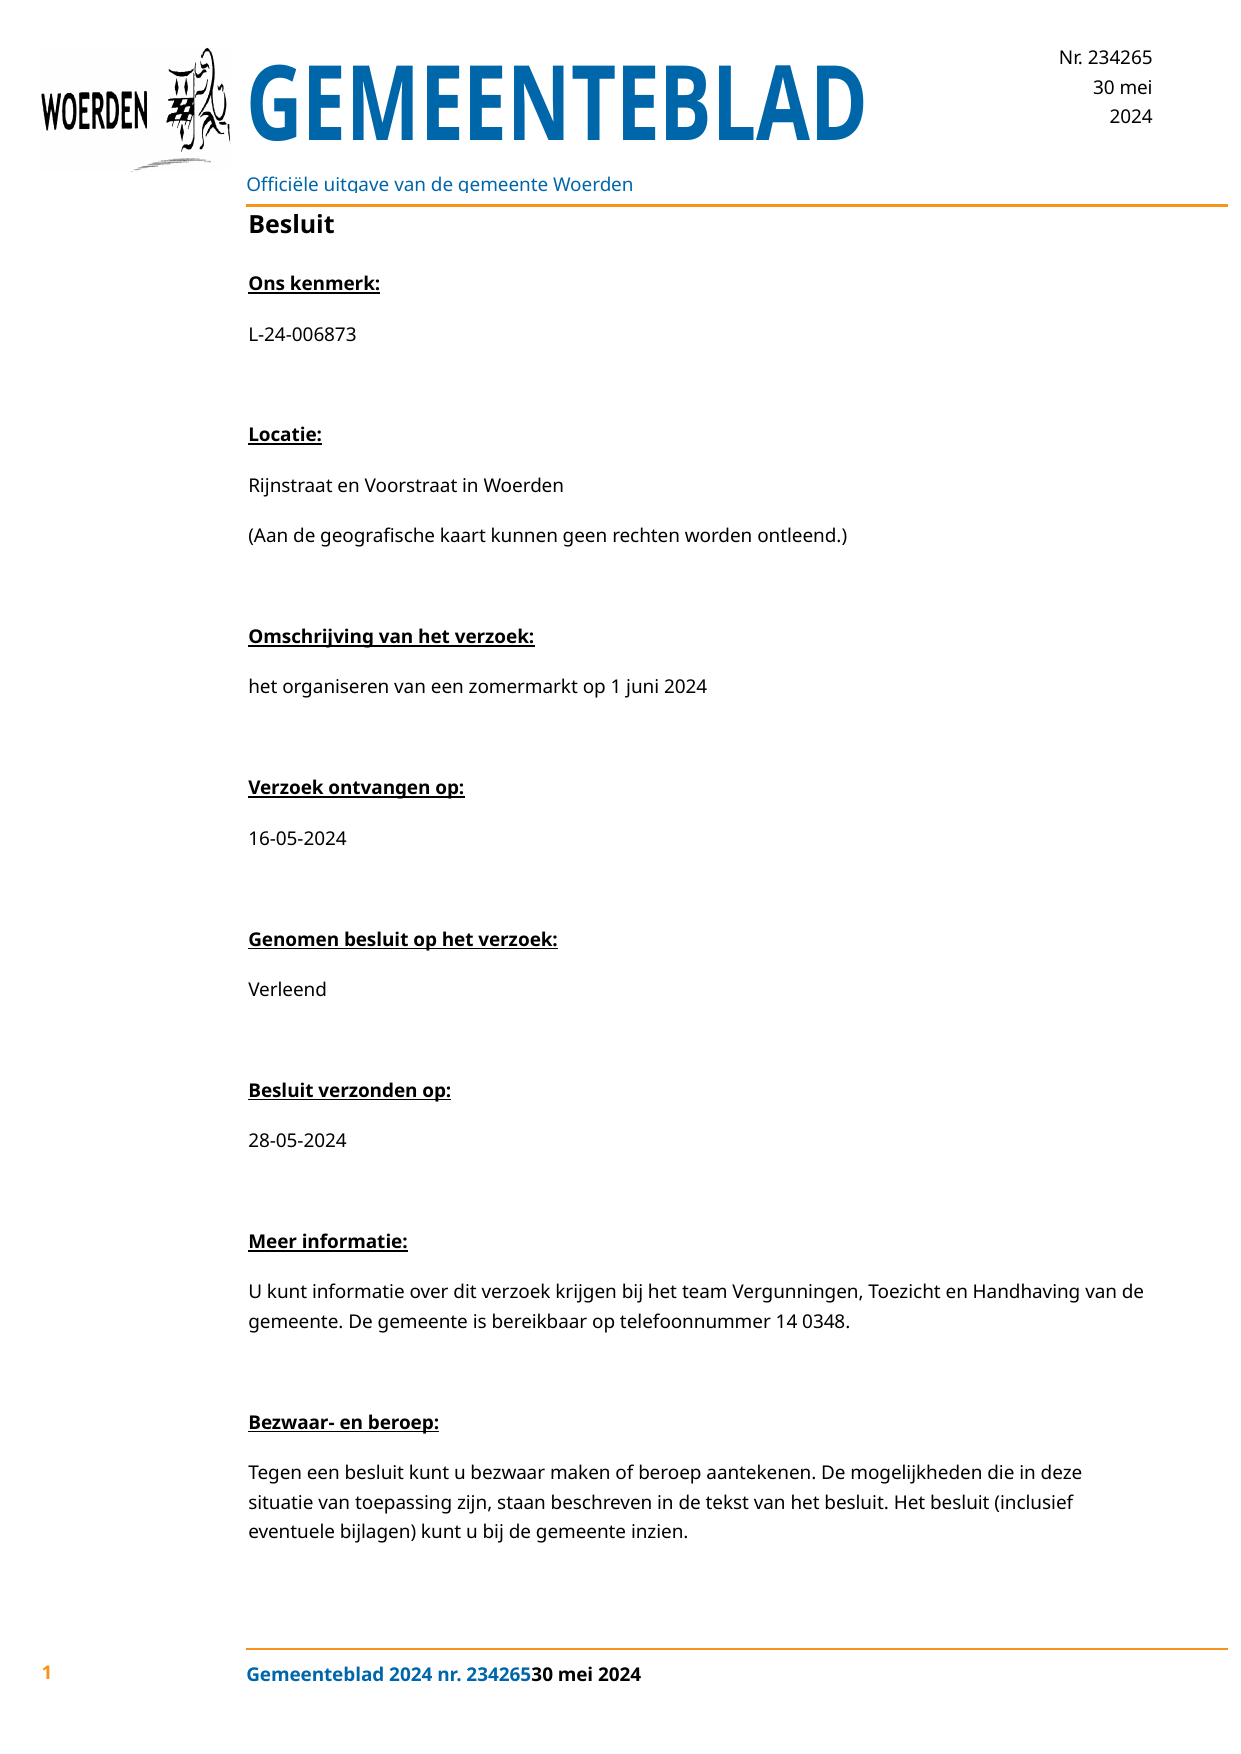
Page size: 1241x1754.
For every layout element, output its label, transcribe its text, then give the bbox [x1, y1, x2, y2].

text Besluit verzonden op: [248, 1077, 1152, 1103]
text L-24-006873 [248, 321, 1152, 346]
text Besluit [248, 207, 1152, 241]
text 28-05-2024 [248, 1127, 1152, 1153]
text Genomen besluit op het verzoek: [248, 926, 1152, 951]
text U kunt informatie over dit verzoek krijgen bij het team Vergunningen, Toezicht en Handhaving van de gemeente. De gemeente is bereikbaar op telefoonnummer 14 0348. [248, 1279, 1152, 1334]
text het organiseren van een zomermarkt op 1 juni 2024 [248, 674, 1152, 699]
text Tegen een besluit kunt u bezwaar maken of beroep aantekenen. De mogelijkheden die in deze situatie van toepassing zijn, staan beschreven in de tekst van het besluit. Het besluit (inclusief eventuele bijlagen) kunt u bij de gemeente inzien. [248, 1459, 1152, 1544]
picture [41, 47, 231, 172]
text Omschrijving van het verzoek: [248, 623, 1152, 649]
text 16-05-2024 [248, 825, 1152, 851]
text Verleend [248, 976, 1152, 1002]
text Locatie: [248, 422, 1152, 447]
text Ons kenmerk: [248, 270, 1152, 296]
text Rijnstraat en Voorstraat in Woerden [248, 472, 1152, 498]
text Bezwaar- en beroep: [248, 1409, 1152, 1435]
text Meer informatie: [248, 1228, 1152, 1254]
text (Aan de geografische kaart kunnen geen rechten worden ontleend.) [248, 522, 1152, 548]
text Verzoek ontvangen op: [248, 774, 1152, 800]
